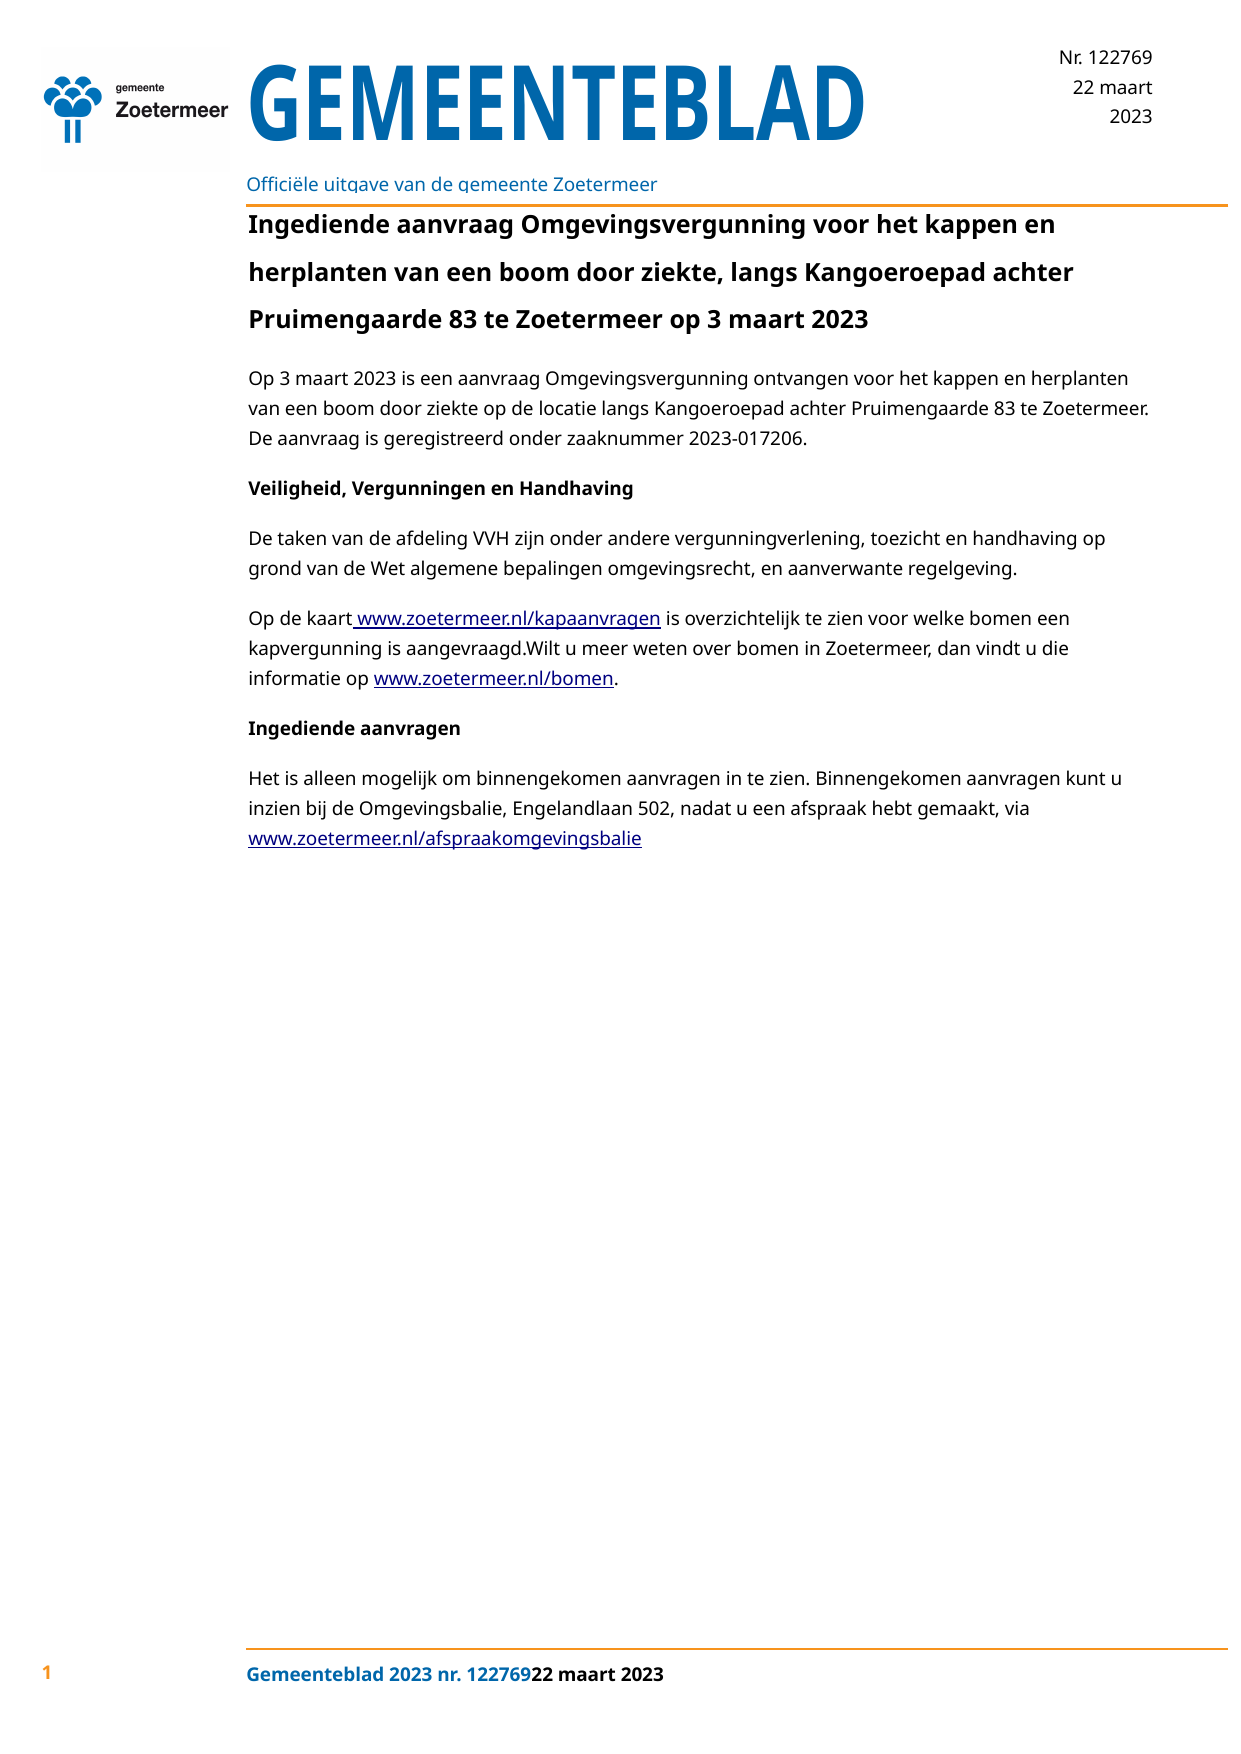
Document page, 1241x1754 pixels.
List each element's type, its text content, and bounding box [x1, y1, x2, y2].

picture [41, 47, 231, 172]
text Ingediende aanvraag Omgevingsvergunning voor het kappen en herplanten van een boom door ziekte, langs Kangoeroepad achter Pruimengaarde 83 te Zoetermeer op 3 maart 2023 [248, 207, 1152, 336]
text Veiligheid, Vergunningen en Handhaving [248, 475, 1152, 501]
text Het is alleen mogelijk om binnengekomen aanvragen in te zien. Binnengekomen aanvragen kunt u inzien bij de Omgevingsbalie, Engelandlaan 502, nadat u een afspraak hebt gemaakt, via www.zoetermeer.nl/afspraakomgevingsbalie [248, 766, 1152, 850]
text Ingediende aanvragen [248, 715, 1152, 741]
text De taken van de afdeling VVH zijn onder andere vergunningverlening, toezicht en handhaving op grond van de Wet algemene bepalingen omgevingsrecht, en aanverwante regelgeving. [248, 526, 1152, 581]
text Op de kaart www.zoetermeer.nl/kapaanvragen is overzichtelijk te zien voor welke bomen een kapvergunning is aangevraagd.Wilt u meer weten over bomen in Zoetermeer, dan vindt u die informatie op www.zoetermeer.nl/bomen. [248, 606, 1152, 690]
text Op 3 maart 2023 is een aanvraag Omgevingsvergunning ontvangen voor het kappen en herplanten van een boom door ziekte op de locatie langs Kangoeroepad achter Pruimengaarde 83 te Zoetermeer. De aanvraag is geregistreerd onder zaaknummer 2023-017206. [248, 366, 1152, 450]
